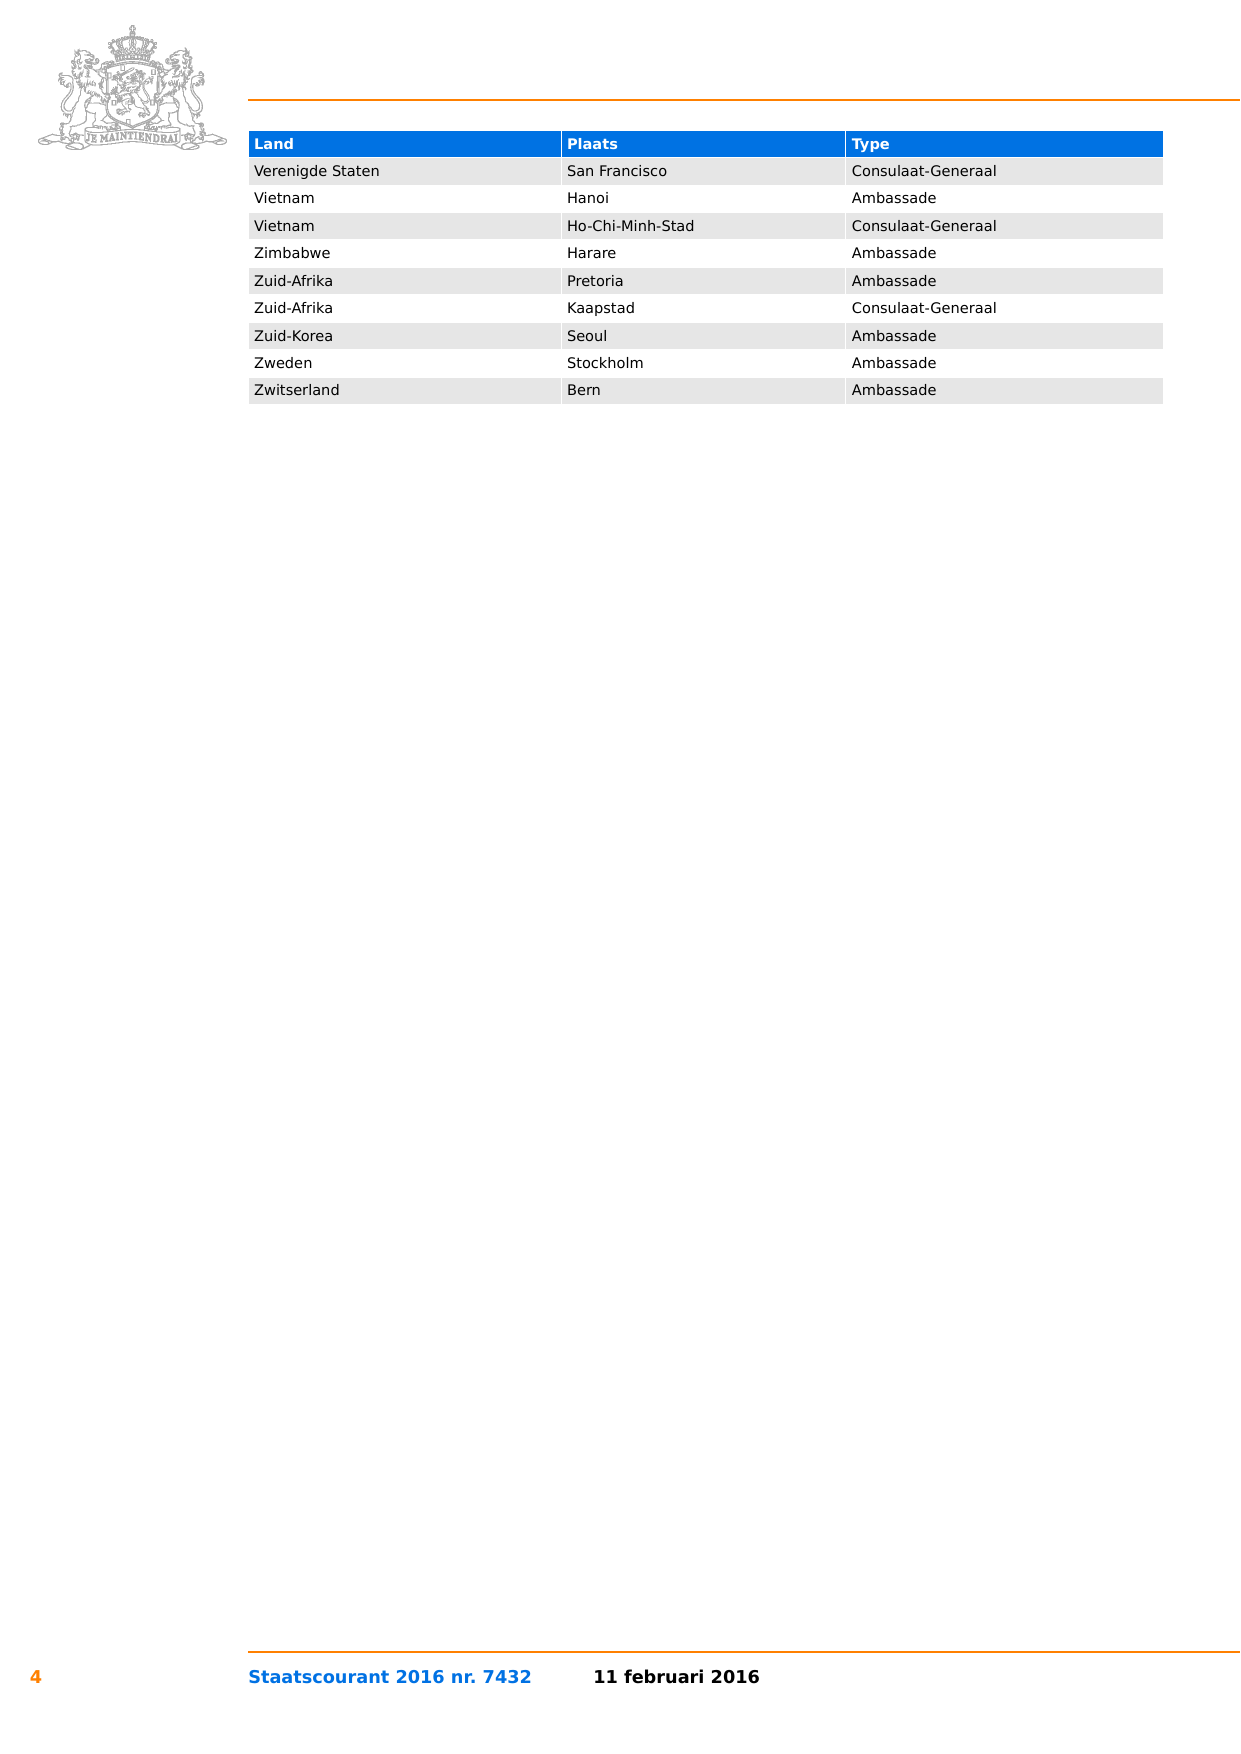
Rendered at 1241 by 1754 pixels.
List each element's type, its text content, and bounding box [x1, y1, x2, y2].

table_cell Stockholm [562, 350, 845, 376]
table_cell Consulaat-Generaal [846, 158, 1163, 185]
picture [38, 25, 227, 150]
table_cell Ambassade [846, 323, 1163, 349]
table_cell Ambassade [846, 186, 1163, 212]
table_cell Seoul [562, 323, 845, 349]
table_cell Hanoi [562, 186, 845, 212]
table_cell Harare [562, 241, 845, 267]
table_cell Ambassade [846, 378, 1163, 404]
table_cell Consulaat-Generaal [846, 295, 1163, 322]
table_cell Ambassade [846, 268, 1163, 294]
table_cell Bern [562, 378, 845, 404]
table_header Land [249, 131, 561, 157]
table_cell Consulaat-Generaal [846, 213, 1163, 239]
table_cell Ambassade [846, 241, 1163, 267]
table_cell Pretoria [562, 268, 845, 294]
table_cell Zweden [249, 350, 561, 376]
table_cell Zwitserland [249, 378, 561, 404]
table_cell Ho-Chi-Minh-Stad [562, 213, 845, 239]
table_cell Zuid-Korea [249, 323, 561, 349]
table_header Type [846, 131, 1163, 157]
table_cell Kaapstad [562, 295, 845, 322]
table_cell Ambassade [846, 350, 1163, 376]
table_cell Vietnam [249, 186, 561, 212]
table_cell Zuid-Afrika [249, 295, 561, 322]
table_cell San Francisco [562, 158, 845, 185]
table_cell Verenigde Staten [249, 158, 561, 185]
table_cell Zimbabwe [249, 241, 561, 267]
table_cell Zuid-Afrika [249, 268, 561, 294]
table_header Plaats [562, 131, 845, 157]
table_cell Vietnam [249, 213, 561, 239]
